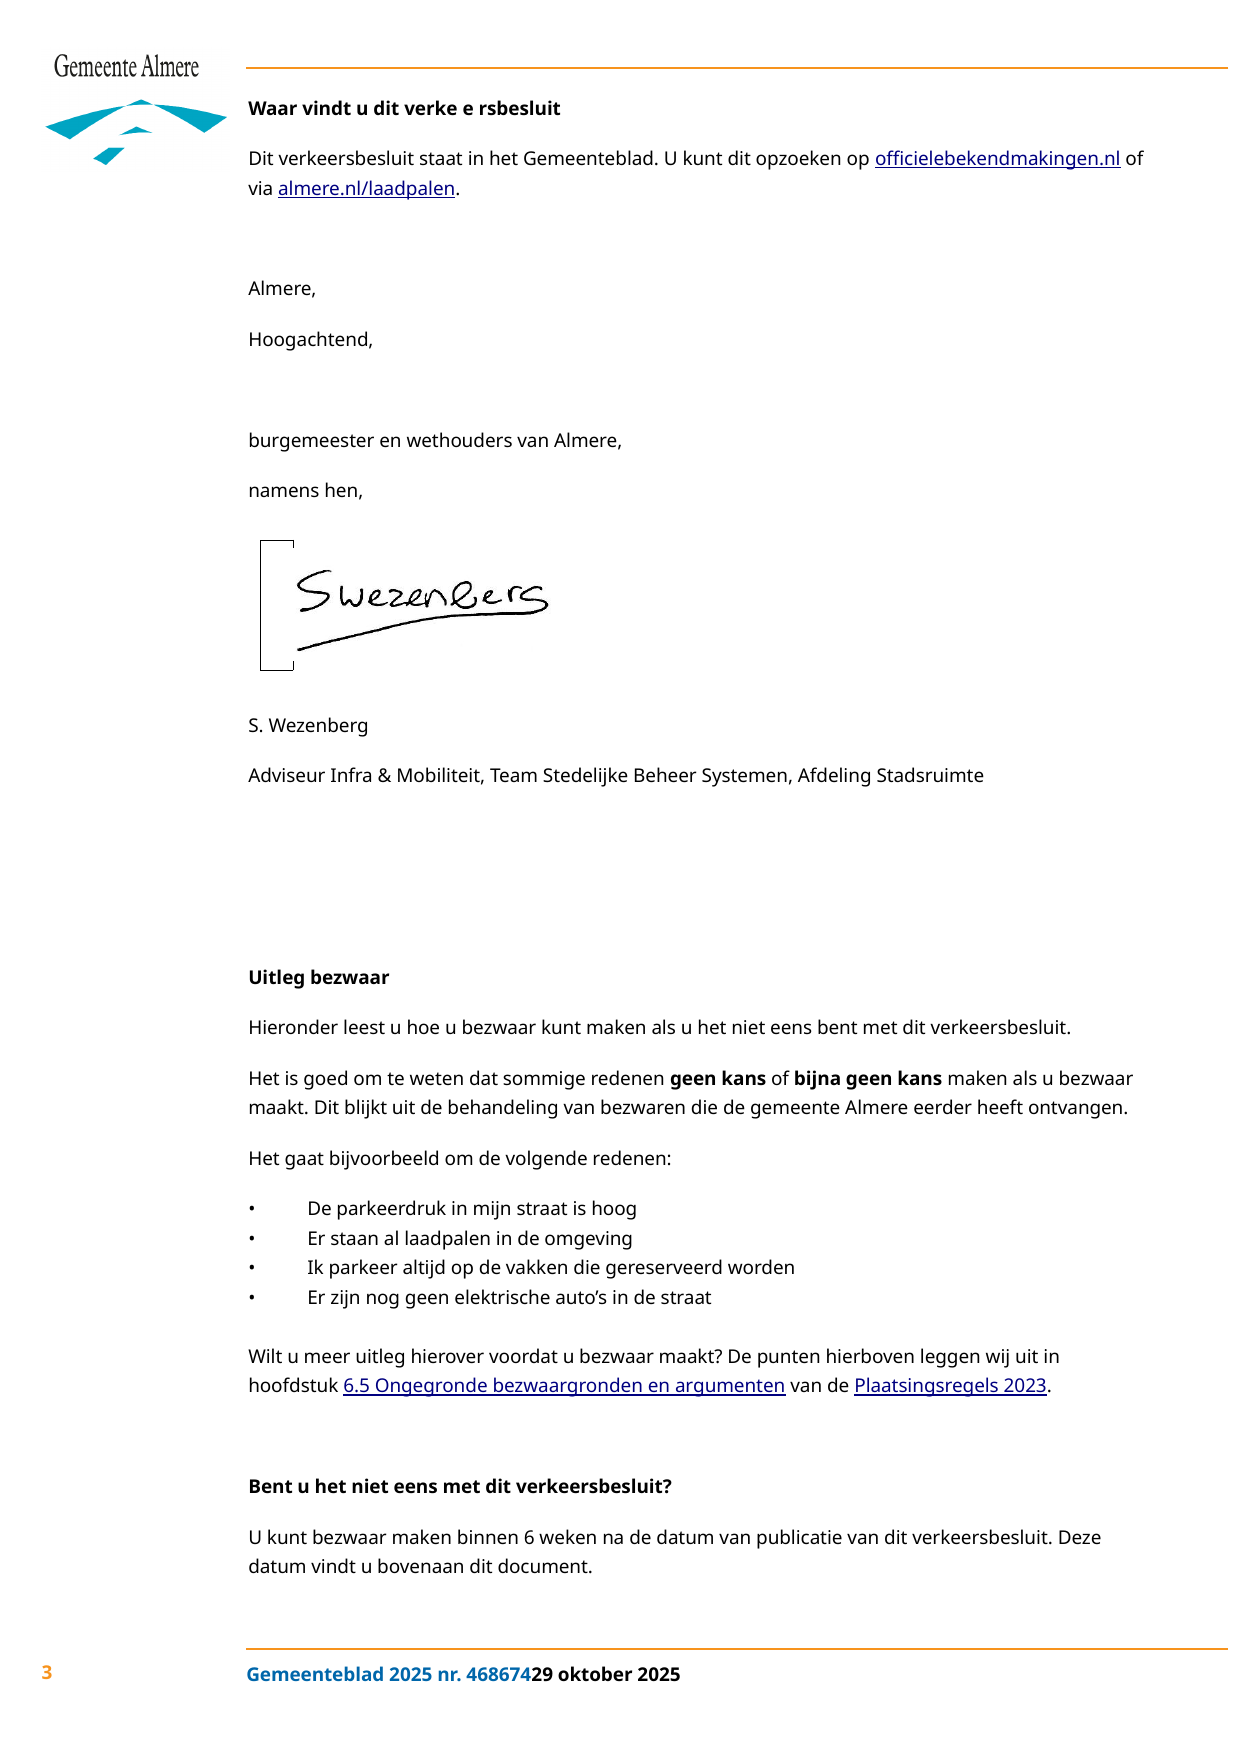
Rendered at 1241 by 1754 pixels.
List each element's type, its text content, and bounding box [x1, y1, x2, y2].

list Er staan al laadpalen in de omgeving [248, 1225, 1152, 1251]
text burgemeester en wethouders van Almere, [248, 427, 1152, 453]
list Ik parkeer altijd op de vakken die gereserveerd worden [248, 1254, 1152, 1280]
text Adviseur Infra & Mobiliteit, Team Stedelijke Beheer Systemen, Afdeling Stadsruimte [248, 762, 1152, 788]
text S. Wezenberg [248, 712, 1152, 738]
text Het gaat bijvoorbeeld om de volgende redenen: [248, 1145, 1152, 1171]
text Dit verkeersbesluit staat in het Gemeenteblad. U kunt dit opzoeken op officielebekendmakingen.nl of via almere.nl/laadpalen. [248, 145, 1152, 201]
text Waar vindt u dit verke e rsbesluit [248, 95, 1152, 121]
text Uitleg bezwaar [248, 964, 1152, 990]
text Almere, [248, 276, 1152, 301]
picture [268, 548, 576, 661]
list De parkeerdruk in mijn straat is hoog [248, 1195, 1152, 1221]
text Bent u het niet eens met dit verkeersbesluit? [248, 1473, 1152, 1499]
text Het is goed om te weten dat sommige redenen geen kans of bijna geen kans maken als u bezwaar maakt. Dit blijkt uit de behandeling van bezwaren die de gemeente Almere eerder heeft ontvangen. [248, 1065, 1152, 1120]
list Er zijn nog geen elektrische auto’s in de straat [248, 1284, 1152, 1310]
text Hoogachtend, [248, 326, 1152, 352]
text namens hen, [248, 477, 1152, 503]
text Wilt u meer uitleg hierover voordat u bezwaar maakt? De punten hierboven leggen wij uit in hoofdstuk 6.5 Ongegronde bezwaargronden en argumenten van de Plaatsingsregels 2023. [248, 1343, 1152, 1398]
picture [41, 47, 231, 172]
text Hieronder leest u hoe u bezwaar kunt maken als u het niet eens bent met dit verkeersbesluit. [248, 1014, 1152, 1040]
text U kunt bezwaar maken binnen 6 weken na de datum van publicatie van dit verkeersbesluit. Deze datum vindt u bovenaan dit document. [248, 1524, 1152, 1579]
